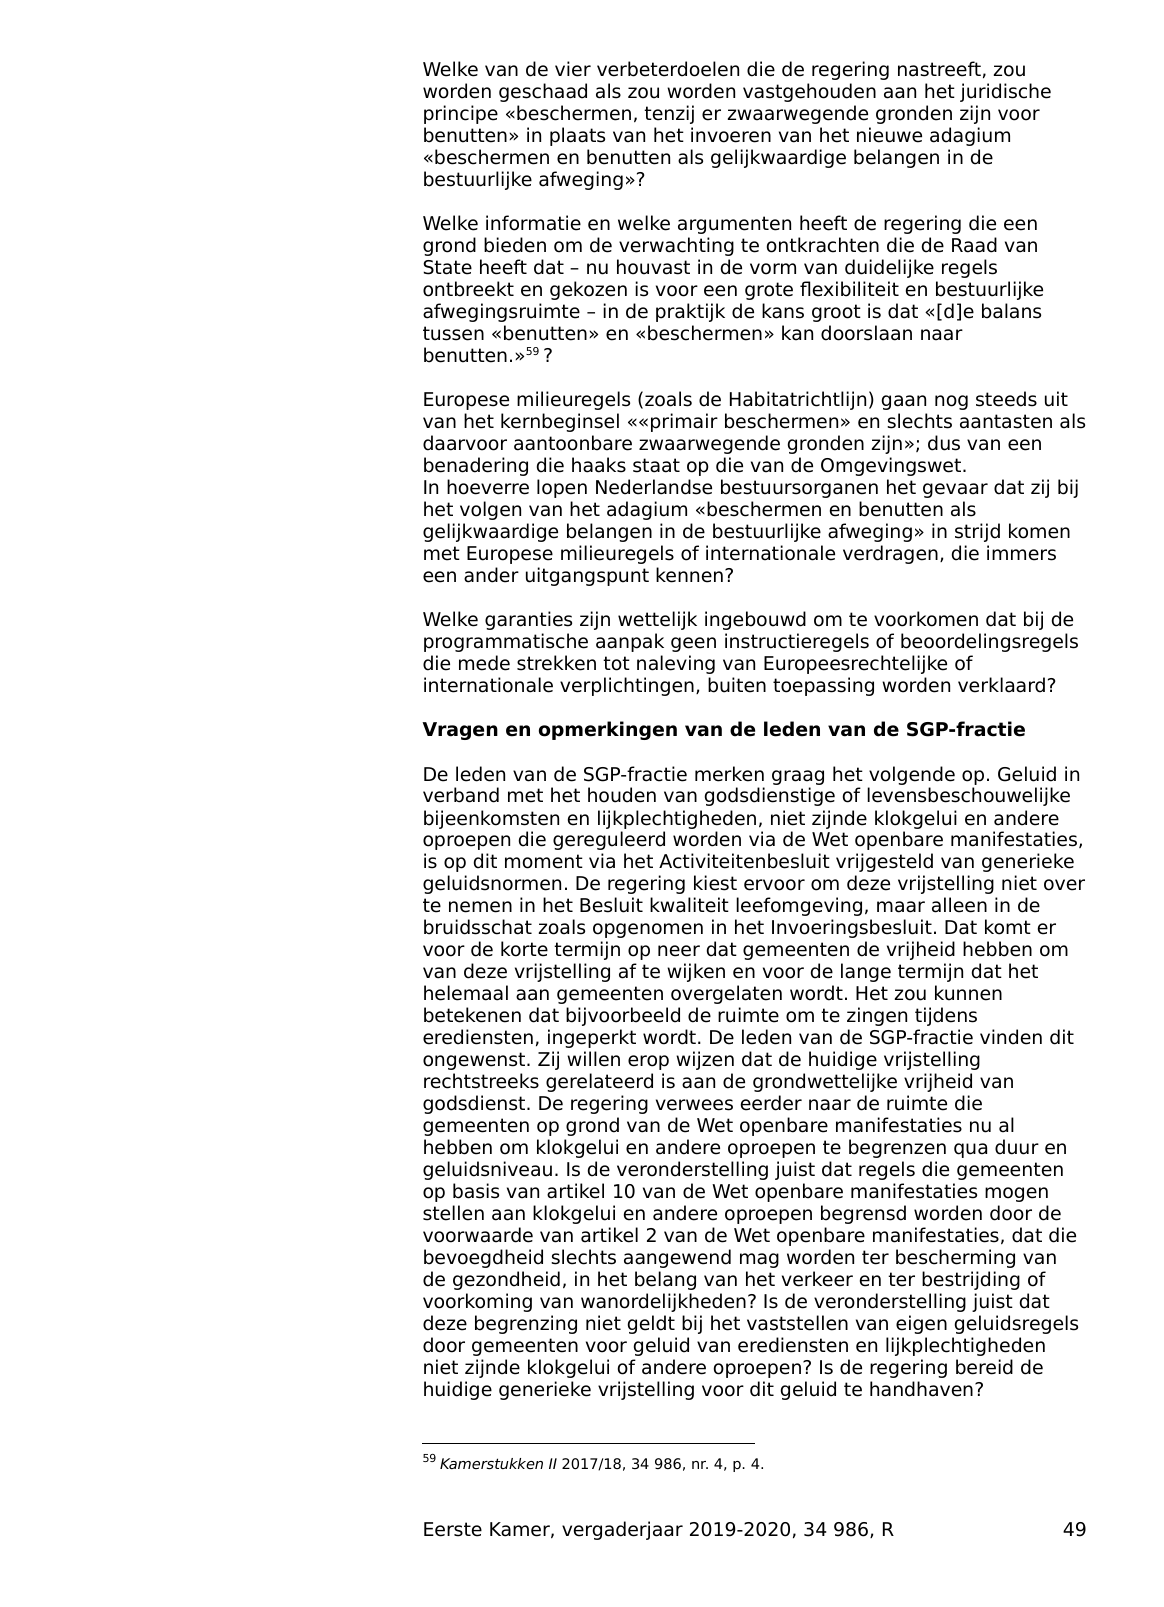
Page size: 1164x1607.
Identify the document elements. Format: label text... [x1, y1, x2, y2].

text In hoeverre lopen Nederlandse bestuursorganen het gevaar dat zij bij het volgen van het adagium «beschermen en benutten als gelijkwaardige belangen in de bestuurlijke afweging» in strijd komen met Europese milieuregels of internationale verdragen, die immers een ander uitgangspunt kennen? [422, 477, 1087, 587]
text Europese milieuregels (zoals de Habitatrichtlijn) gaan nog steeds uit van het kernbeginsel ««primair beschermen» en slechts aantasten als daarvoor aantoonbare zwaarwegende gronden zijn»; dus van een benadering die haaks staat op die van de Omgevingswet. [422, 389, 1087, 477]
text Kamerstukken II 2017/18, 34 986, nr. 4, p. 4. [422, 1452, 1087, 1474]
text Welke garanties zijn wettelijk ingebouwd om te voorkomen dat bij de programmatische aanpak geen instructieregels of beoordelingsregels die mede strekken tot naleving van Europeesrechtelijke of internationale verplichtingen, buiten toepassing worden verklaard? [422, 609, 1087, 697]
subtitle Vragen en opmerkingen van de leden van de SGP-fractie [422, 719, 1087, 741]
text Welke informatie en welke argumenten heeft de regering die een grond bieden om de verwachting te ontkrachten die de Raad van State heeft dat – nu houvast in de vorm van duidelijke regels ontbreekt en gekozen is voor een grote flexibiliteit en bestuurlijke afwegingsruimte – in de praktijk de kans groot is dat «[d]e balans tussen «benutten» en «beschermen» kan doorslaan naar benutten.»? [422, 213, 1087, 367]
text De leden van de SGP-fractie merken graag het volgende op. Geluid in verband met het houden van godsdienstige of levensbeschouwelijke bijeenkomsten en lijkplechtigheden, niet zijnde klokgelui en andere oproepen die gereguleerd worden via de Wet openbare manifestaties, is op dit moment via het Activiteitenbesluit vrijgesteld van generieke geluidsnormen. De regering kiest ervoor om deze vrijstelling niet over te nemen in het Besluit kwaliteit leefomgeving, maar alleen in de bruidsschat zoals opgenomen in het Invoeringsbesluit. Dat komt er voor de korte termijn op neer dat gemeenten de vrijheid hebben om van deze vrijstelling af te wijken en voor de lange termijn dat het helemaal aan gemeenten overgelaten wordt. Het zou kunnen betekenen dat bijvoorbeeld de ruimte om te zingen tijdens erediensten, ingeperkt wordt. De leden van de SGP-fractie vinden dit ongewenst. Zij willen erop wijzen dat de huidige vrijstelling rechtstreeks gerelateerd is aan de grondwettelijke vrijheid van godsdienst. De regering verwees eerder naar de ruimte die gemeenten op grond van de Wet openbare manifestaties nu al hebben om klokgelui en andere oproepen te begrenzen qua duur en geluidsniveau. Is de veronderstelling juist dat regels die gemeenten op basis van artikel 10 van de Wet openbare manifestaties mogen stellen aan klokgelui en andere oproepen begrensd worden door de voorwaarde van artikel 2 van de Wet openbare manifestaties, dat die bevoegdheid slechts aangewend mag worden ter bescherming van de gezondheid, in het belang van het verkeer en ter bestrijding of voorkoming van wanordelijkheden? Is de veronderstelling juist dat deze begrenzing niet geldt bij het vaststellen van eigen geluidsregels door gemeenten voor geluid van erediensten en lijkplechtigheden niet zijnde klokgelui of andere oproepen? Is de regering bereid de huidige generieke vrijstelling voor dit geluid te handhaven? [422, 763, 1087, 1401]
text Welke van de vier verbeterdoelen die de regering nastreeft, zou worden geschaad als zou worden vastgehouden aan het juridische principe «beschermen, tenzij er zwaarwegende gronden zijn voor benutten» in plaats van het invoeren van het nieuwe adagium «beschermen en benutten als gelijkwaardige belangen in de bestuurlijke afweging»? [422, 59, 1087, 191]
